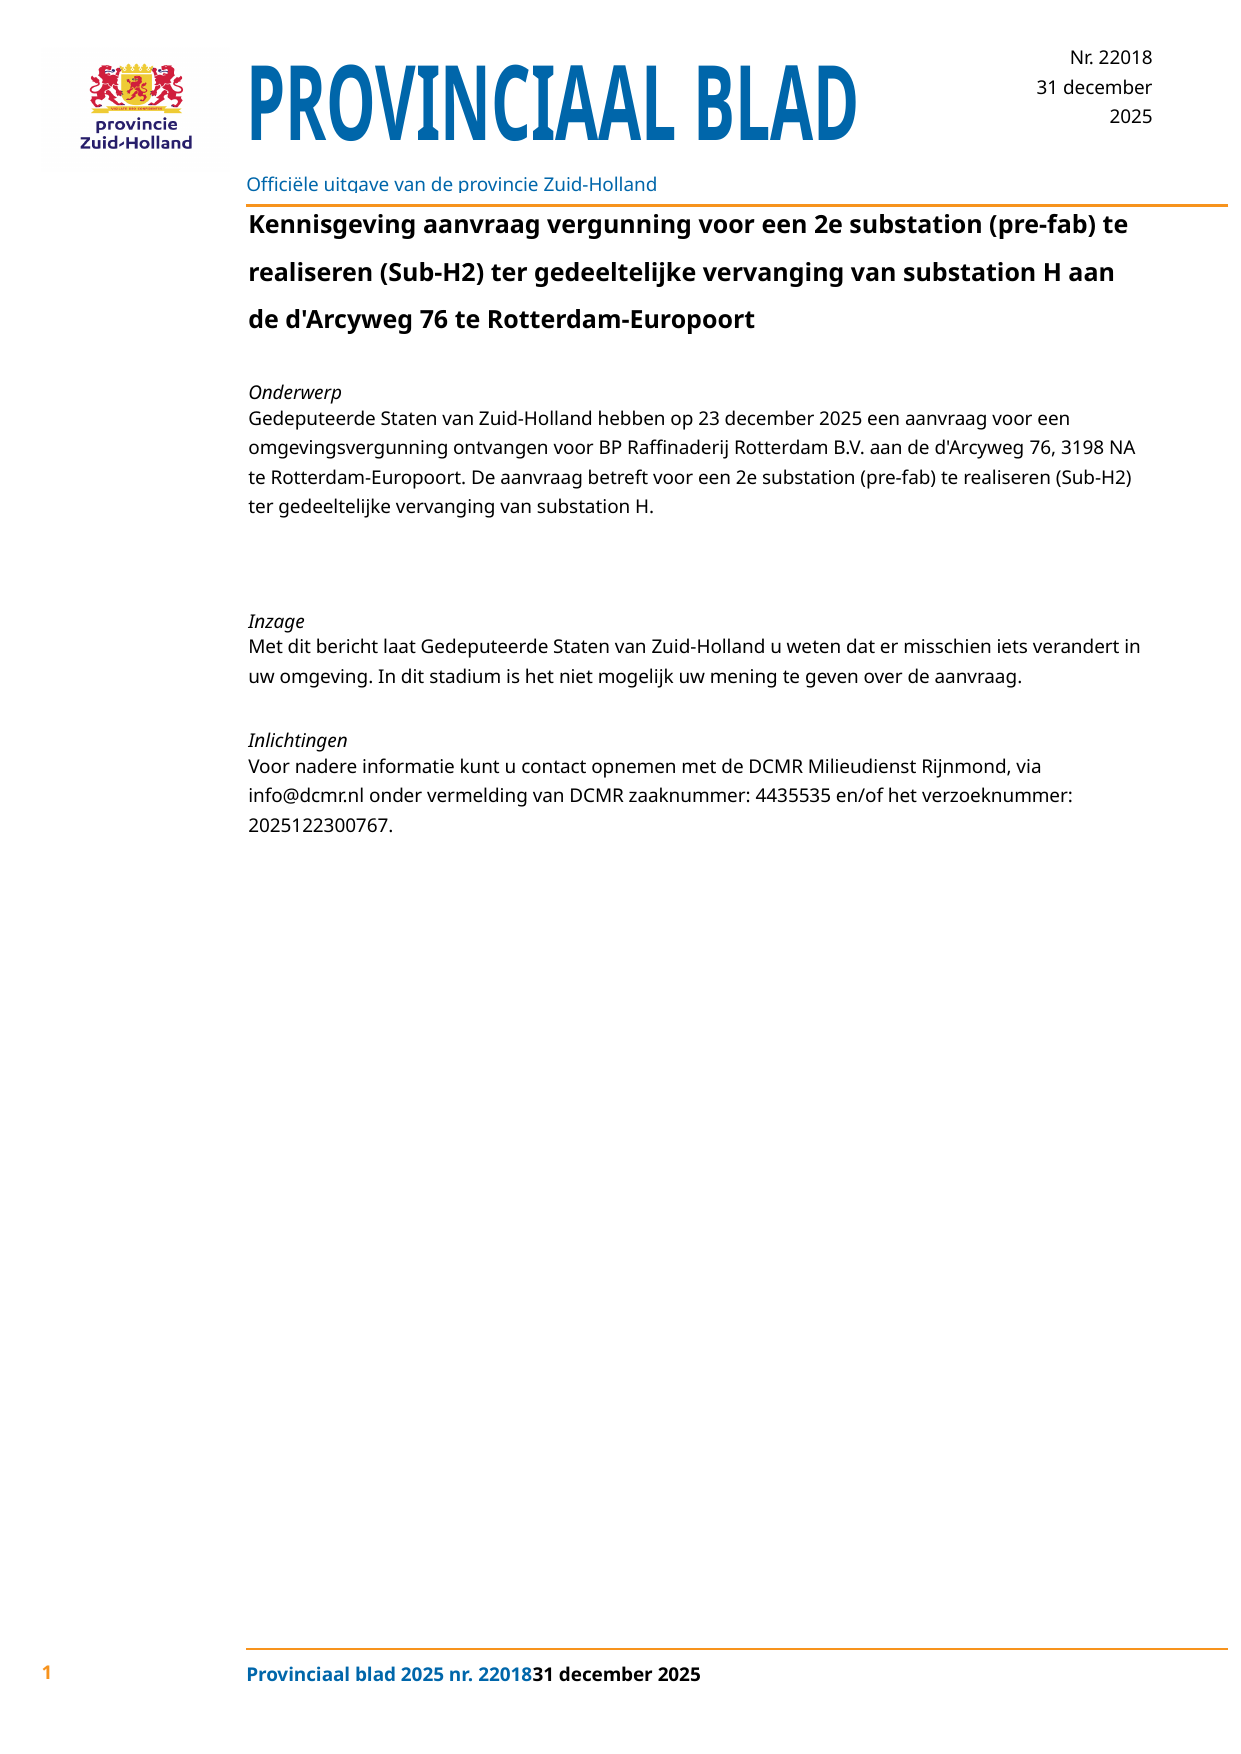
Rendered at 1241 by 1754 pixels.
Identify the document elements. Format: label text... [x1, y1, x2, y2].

text Gedeputeerde Staten van Zuid-Holland hebben op 23 december 2025 een aanvraag voor een omgevingsvergunning ontvangen voor BP Raffinaderij Rotterdam B.V. aan de d'Arcyweg 76, 3198 NA te Rotterdam-Europoort. De aanvraag betreft voor een 2e substation (pre-fab) te realiseren (Sub-H2) ter gedeeltelijke vervanging van substation H. [248, 405, 1152, 519]
text Voor nadere informatie kunt u contact opnemen met de DCMR Milieudienst Rijnmond, via info@dcmr.nl onder vermelding van DCMR zaaknummer: 4435535 en/of het verzoeknummer: 2025122300767. [248, 753, 1152, 838]
text Inzage [248, 608, 1152, 634]
text Met dit bericht laat Gedeputeerde Staten van Zuid-Holland u weten dat er misschien iets verandert in uw omgeving. In dit stadium is het niet mogelijk uw mening te geven over de aanvraag. [248, 634, 1152, 689]
text Onderwerp [248, 379, 1152, 405]
picture [41, 47, 231, 172]
text Kennisgeving aanvraag vergunning voor een 2e substation (pre-fab) te realiseren (Sub-H2) ter gedeeltelijke vervanging van substation H aan de d'Arcyweg 76 te Rotterdam-Europoort [248, 207, 1152, 336]
text Inlichtingen [248, 727, 1152, 753]
